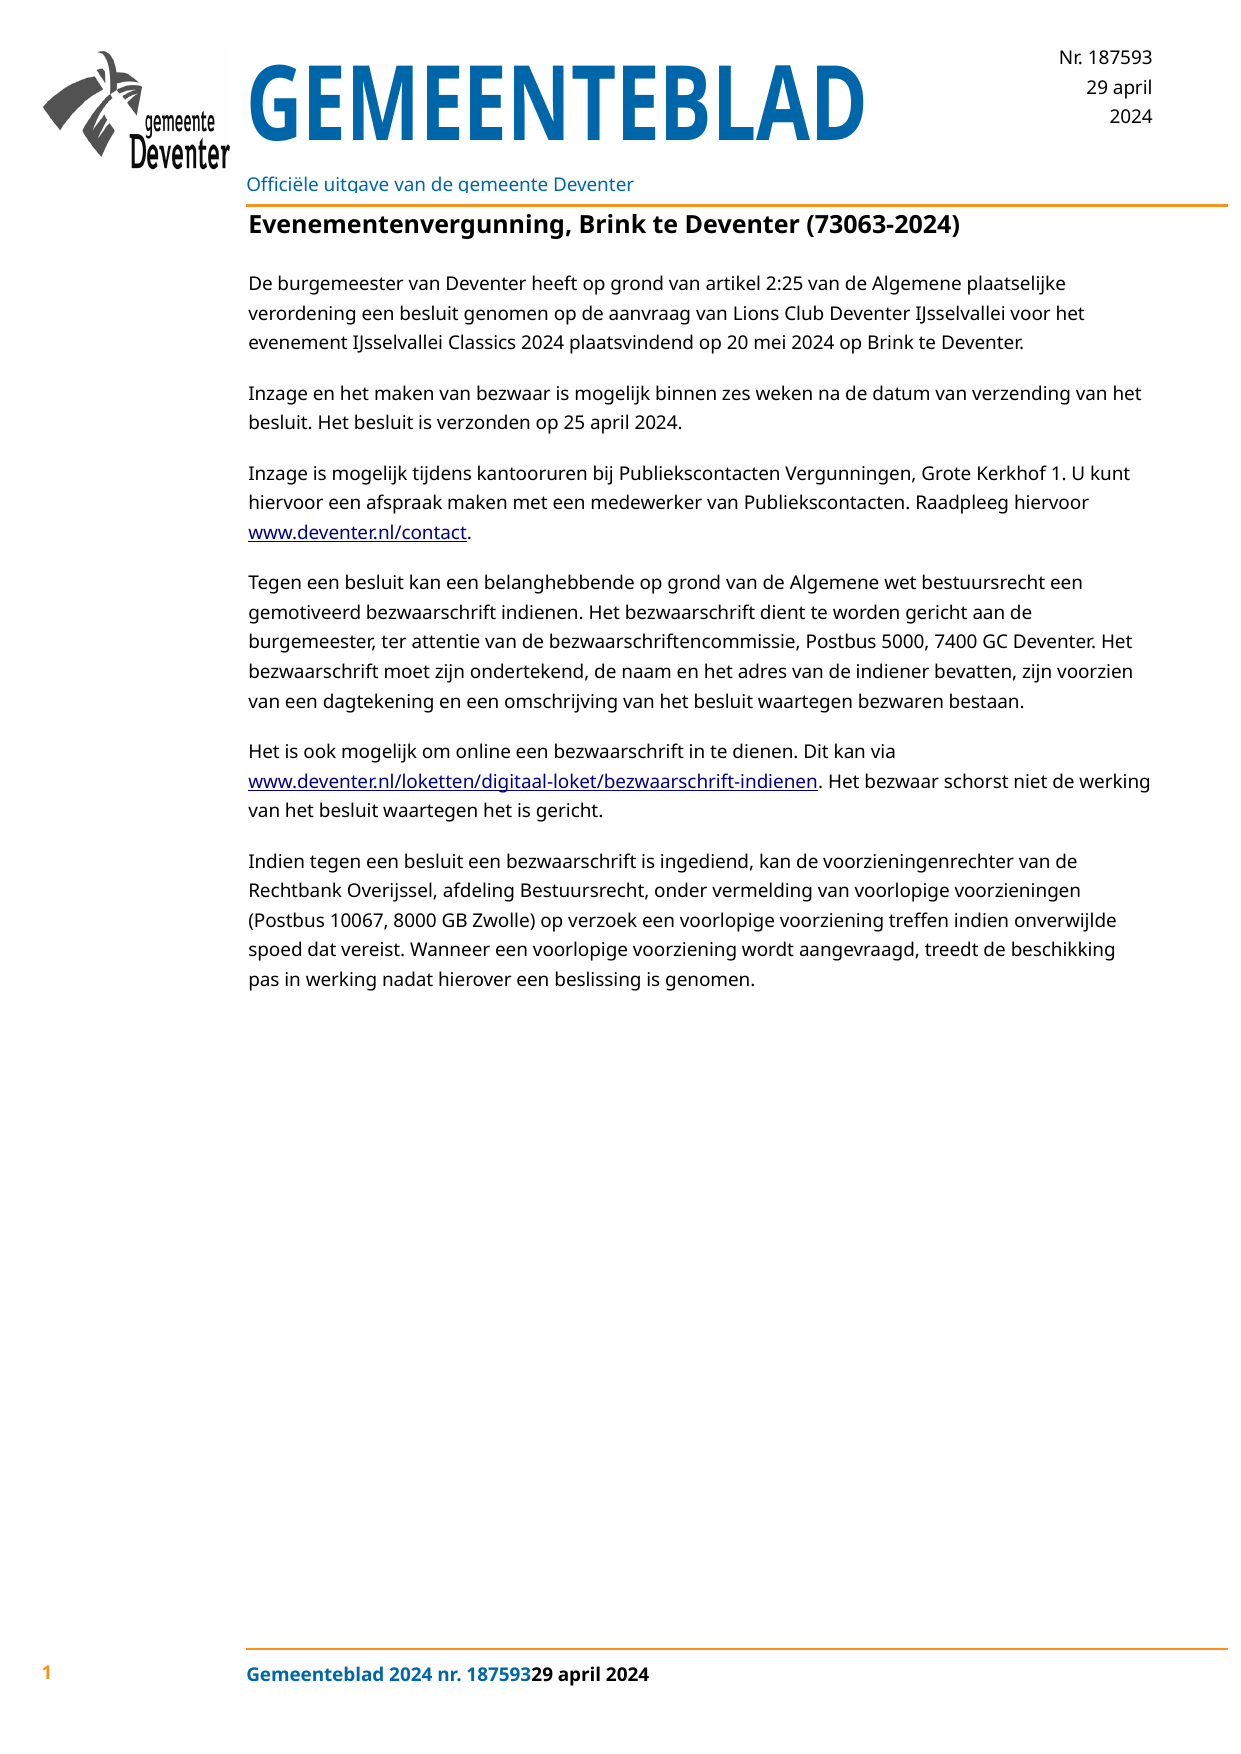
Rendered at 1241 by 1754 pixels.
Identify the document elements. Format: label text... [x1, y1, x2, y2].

text Het is ook mogelijk om online een bezwaarschrift in te dienen. Dit kan via www.deventer.nl/loketten/digitaal-loket/bezwaarschrift-indienen. Het bezwaar schorst niet de werking van het besluit waartegen het is gericht. [248, 738, 1152, 823]
text Indien tegen een besluit een bezwaarschrift is ingediend, kan de voorzieningenrechter van de Rechtbank Overijssel, afdeling Bestuursrecht, onder vermelding van voorlopige voorzieningen (Postbus 10067, 8000 GB Zwolle) op verzoek een voorlopige voorziening treffen indien onverwijlde spoed dat vereist. Wanneer een voorlopige voorziening wordt aangevraagd, treedt de beschikking pas in werking nadat hierover een beslissing is genomen. [248, 848, 1152, 992]
text Inzage en het maken van bezwaar is mogelijk binnen zes weken na de datum van verzending van het besluit. Het besluit is verzonden op 25 april 2024. [248, 380, 1152, 435]
picture [41, 47, 231, 172]
text De burgemeester van Deventer heeft op grond van artikel 2:25 van de Algemene plaatselijke verordening een besluit genomen op de aanvraag van Lions Club Deventer IJsselvallei voor het evenement IJsselvallei Classics 2024 plaatsvindend op 20 mei 2024 op Brink te Deventer. [248, 270, 1152, 355]
text Inzage is mogelijk tijdens kantooruren bij Publiekscontacten Vergunningen, Grote Kerkhof 1. U kunt hiervoor een afspraak maken met een medewerker van Publiekscontacten. Raadpleeg hiervoor www.deventer.nl/contact. [248, 460, 1152, 545]
text Tegen een besluit kan een belanghebbende op grond van de Algemene wet bestuursrecht een gemotiveerd bezwaarschrift indienen. Het bezwaarschrift dient te worden gericht aan de burgemeester, ter attentie van de bezwaarschriftencommissie, Postbus 5000, 7400 GC Deventer. Het bezwaarschrift moet zijn ondertekend, de naam en het adres van de indiener bevatten, zijn voorzien van een dagtekening en een omschrijving van het besluit waartegen bezwaren bestaan. [248, 569, 1152, 713]
text Evenementenvergunning, Brink te Deventer (73063-2024) [248, 207, 1152, 241]
